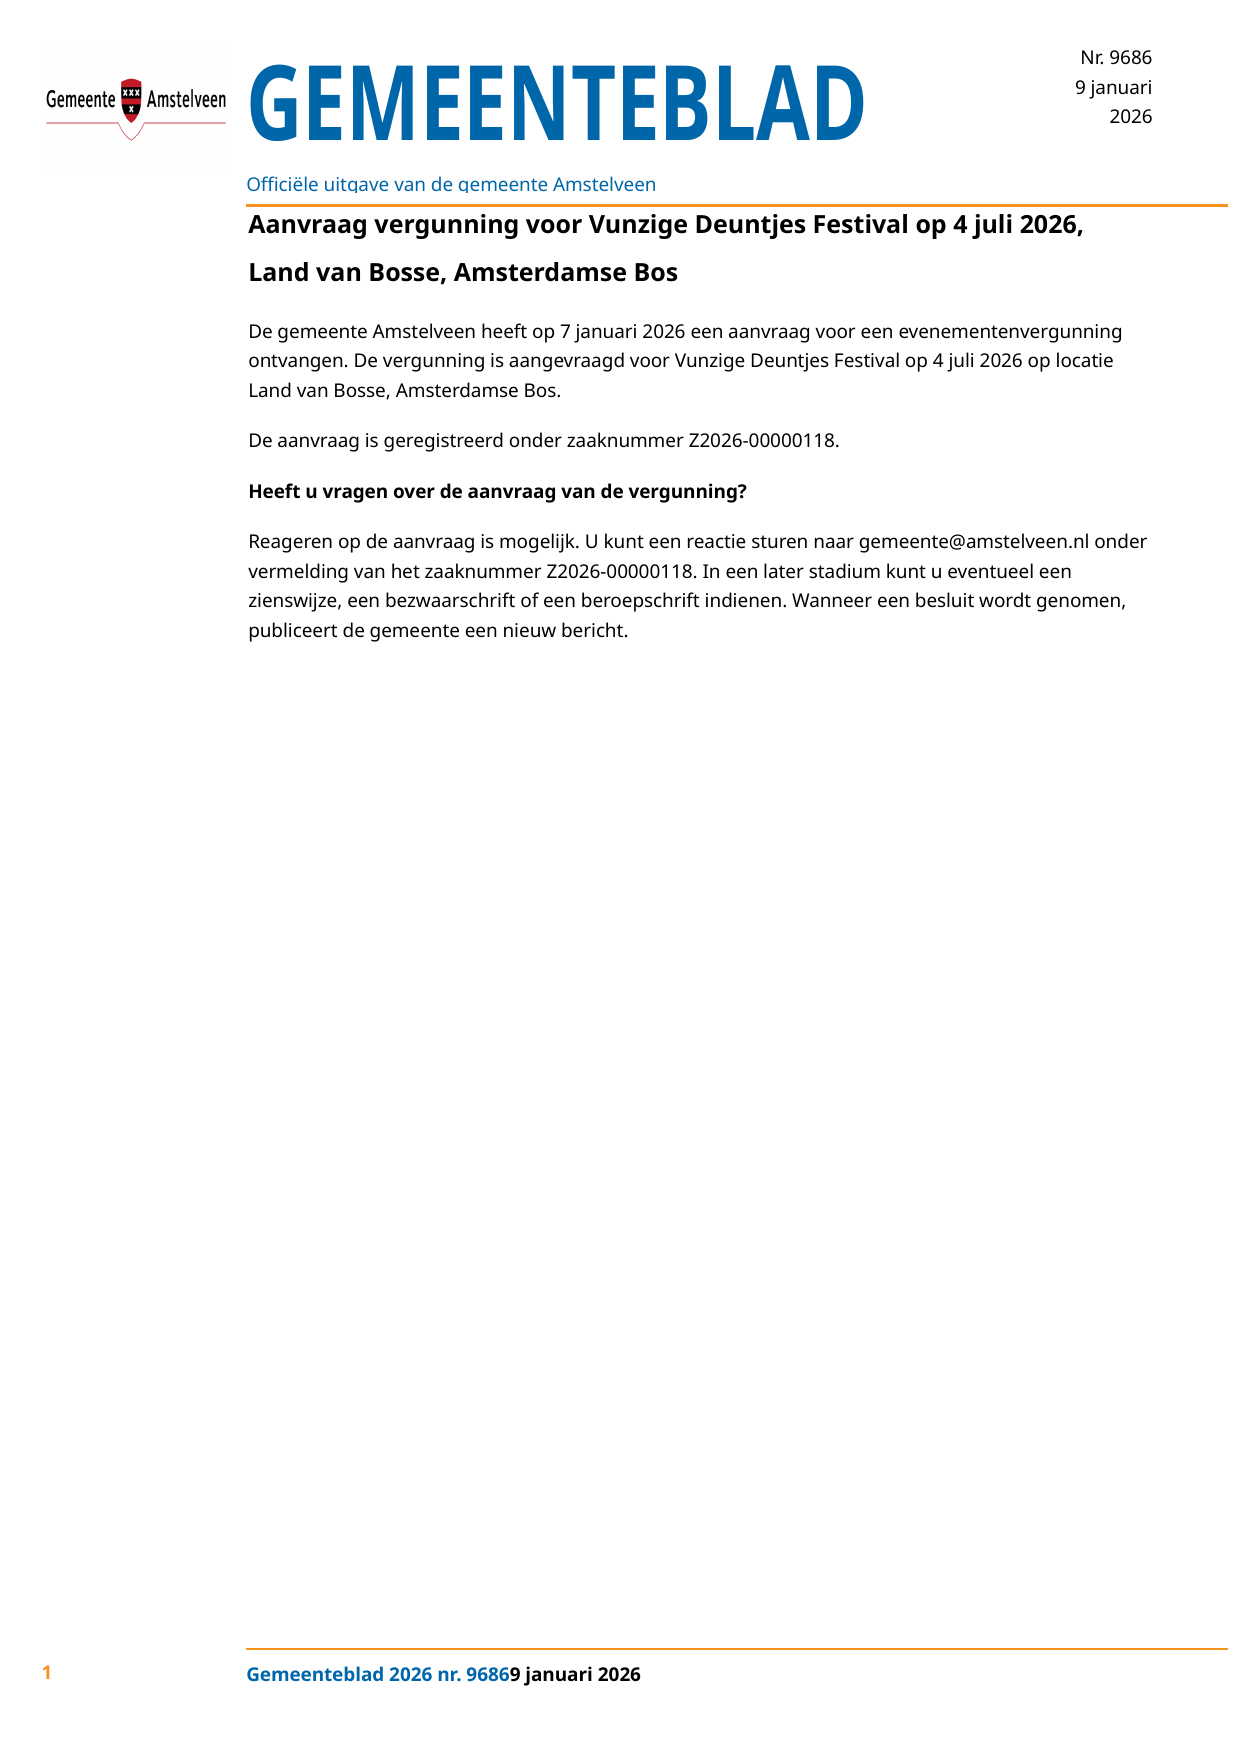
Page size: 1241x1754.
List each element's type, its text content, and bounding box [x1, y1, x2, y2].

text Aanvraag vergunning voor Vunzige Deuntjes Festival op 4 juli 2026, Land van Bosse, Amsterdamse Bos [248, 207, 1152, 288]
picture [41, 47, 231, 172]
text De gemeente Amstelveen heeft op 7 januari 2026 een aanvraag voor een evenementenvergunning ontvangen. De vergunning is aangevraagd voor Vunzige Deuntjes Festival op 4 juli 2026 op locatie Land van Bosse, Amsterdamse Bos. [248, 318, 1152, 403]
text Reageren op de aanvraag is mogelijk. U kunt een reactie sturen naar gemeente@amstelveen.nl onder vermelding van het zaaknummer Z2026-00000118. In een later stadium kunt u eventueel een zienswijze, een bezwaarschrift of een beroepschrift indienen. Wanneer een besluit wordt genomen, publiceert de gemeente een nieuw bericht. [248, 528, 1152, 643]
text De aanvraag is geregistreerd onder zaaknummer Z2026-00000118. [248, 427, 1152, 453]
text Heeft u vragen over de aanvraag van de vergunning? [248, 478, 1152, 504]
